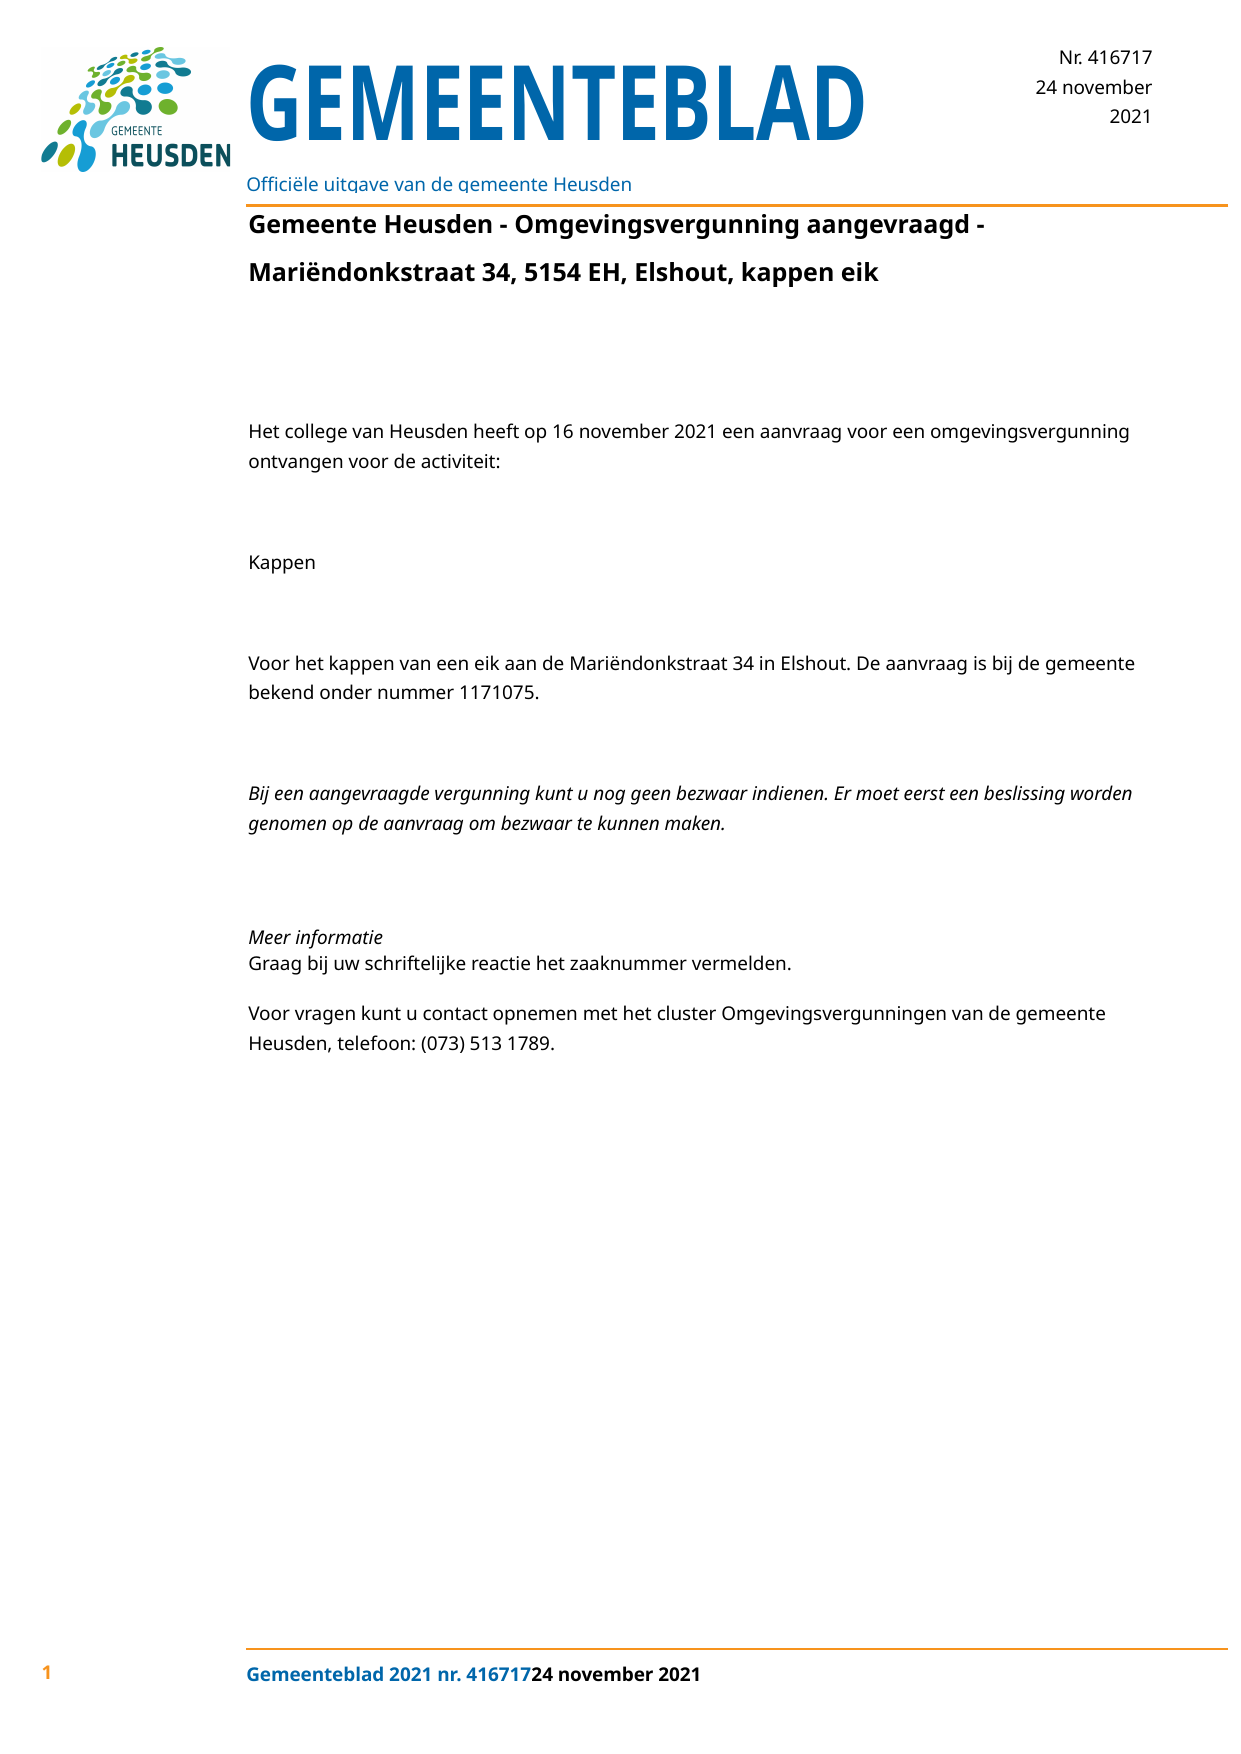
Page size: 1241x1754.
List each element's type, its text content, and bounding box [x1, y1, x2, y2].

text Het college van Heusden heeft op 16 november 2021 een aanvraag voor een omgevingsvergunning ontvangen voor de activiteit: [248, 419, 1152, 474]
picture [41, 47, 231, 172]
text Graag bij uw schriftelijke reactie het zaaknummer vermelden. [248, 950, 1152, 976]
text Kappen [248, 549, 1152, 575]
text Voor vragen kunt u contact opnemen met het cluster Omgevingsvergunningen van de gemeente Heusden, telefoon: (073) 513 1789. [248, 1001, 1152, 1056]
text Gemeente Heusden - Omgevingsvergunning aangevraagd - Mariëndonkstraat 34, 5154 EH, Elshout, kappen eik [248, 207, 1152, 288]
text Voor het kappen van een eik aan de Mariëndonkstraat 34 in Elshout. De aanvraag is bij de gemeente bekend onder nummer 1171075. [248, 650, 1152, 705]
text Meer informatie [248, 924, 1152, 950]
text Bij een aangevraagde vergunning kunt u nog geen bezwaar indienen. Er moet eerst een beslissing worden genomen op de aanvraag om bezwaar te kunnen maken. [248, 780, 1152, 836]
